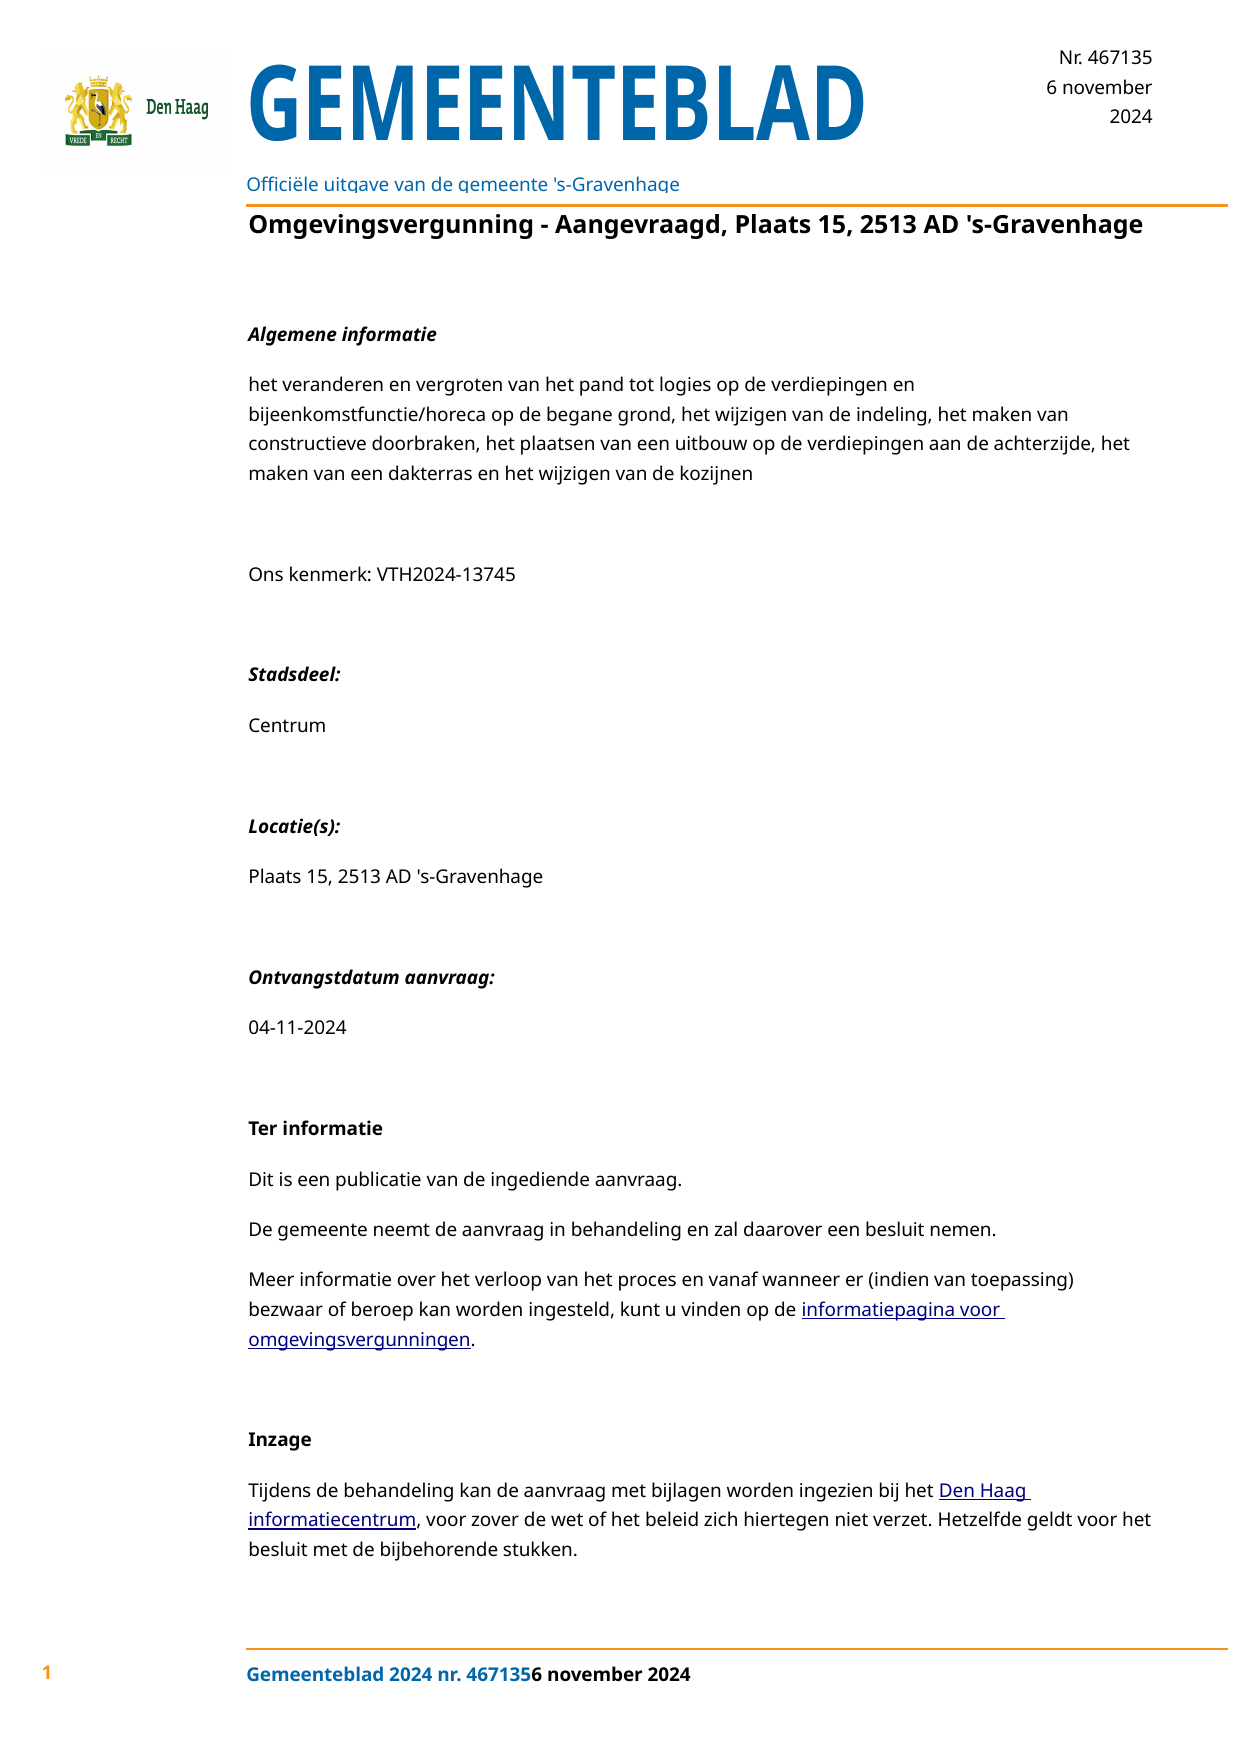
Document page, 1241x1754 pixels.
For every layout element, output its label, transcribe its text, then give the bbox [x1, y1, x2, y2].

text Centrum [248, 712, 1152, 738]
picture [41, 47, 231, 172]
text Dit is een publicatie van de ingediende aanvraag. [248, 1166, 1152, 1191]
text het veranderen en vergroten van het pand tot logies op de verdiepingen en bijeenkomstfunctie/horeca op de begane grond, het wijzigen van de indeling, het maken van constructieve doorbraken, het plaatsen van een uitbouw op de verdiepingen aan de achterzijde, het maken van een dakterras en het wijzigen van de kozijnen [248, 371, 1152, 486]
text Ter informatie [248, 1115, 1152, 1141]
text Omgevingsvergunning - Aangevraagd, Plaats 15, 2513 AD 's-Gravenhage [248, 207, 1152, 241]
text Tijdens de behandeling kan de aanvraag met bijlagen worden ingezien bij het Den Haag informatiecentrum, voor zover de wet of het beleid zich hiertegen niet verzet. Hetzelfde geldt voor het besluit met de bijbehorende stukken. [248, 1477, 1152, 1562]
text 04-11-2024 [248, 1014, 1152, 1040]
text Inzage [248, 1427, 1152, 1452]
text Ons kenmerk: VTH2024-13745 [248, 561, 1152, 586]
text Locatie(s): [248, 813, 1152, 838]
text Ontvangstdatum aanvraag: [248, 964, 1152, 990]
text De gemeente neemt de aanvraag in behandeling en zal daarover een besluit nemen. [248, 1216, 1152, 1242]
text Plaats 15, 2513 AD 's-Gravenhage [248, 863, 1152, 889]
text Meer informatie over het verloop van het proces en vanaf wanneer er (indien van toepassing) bezwaar of beroep kan worden ingesteld, kunt u vinden op de informatiepagina voor omgevingsvergunningen. [248, 1267, 1152, 1351]
text Stadsdeel: [248, 662, 1152, 687]
text Algemene informatie [248, 321, 1152, 346]
